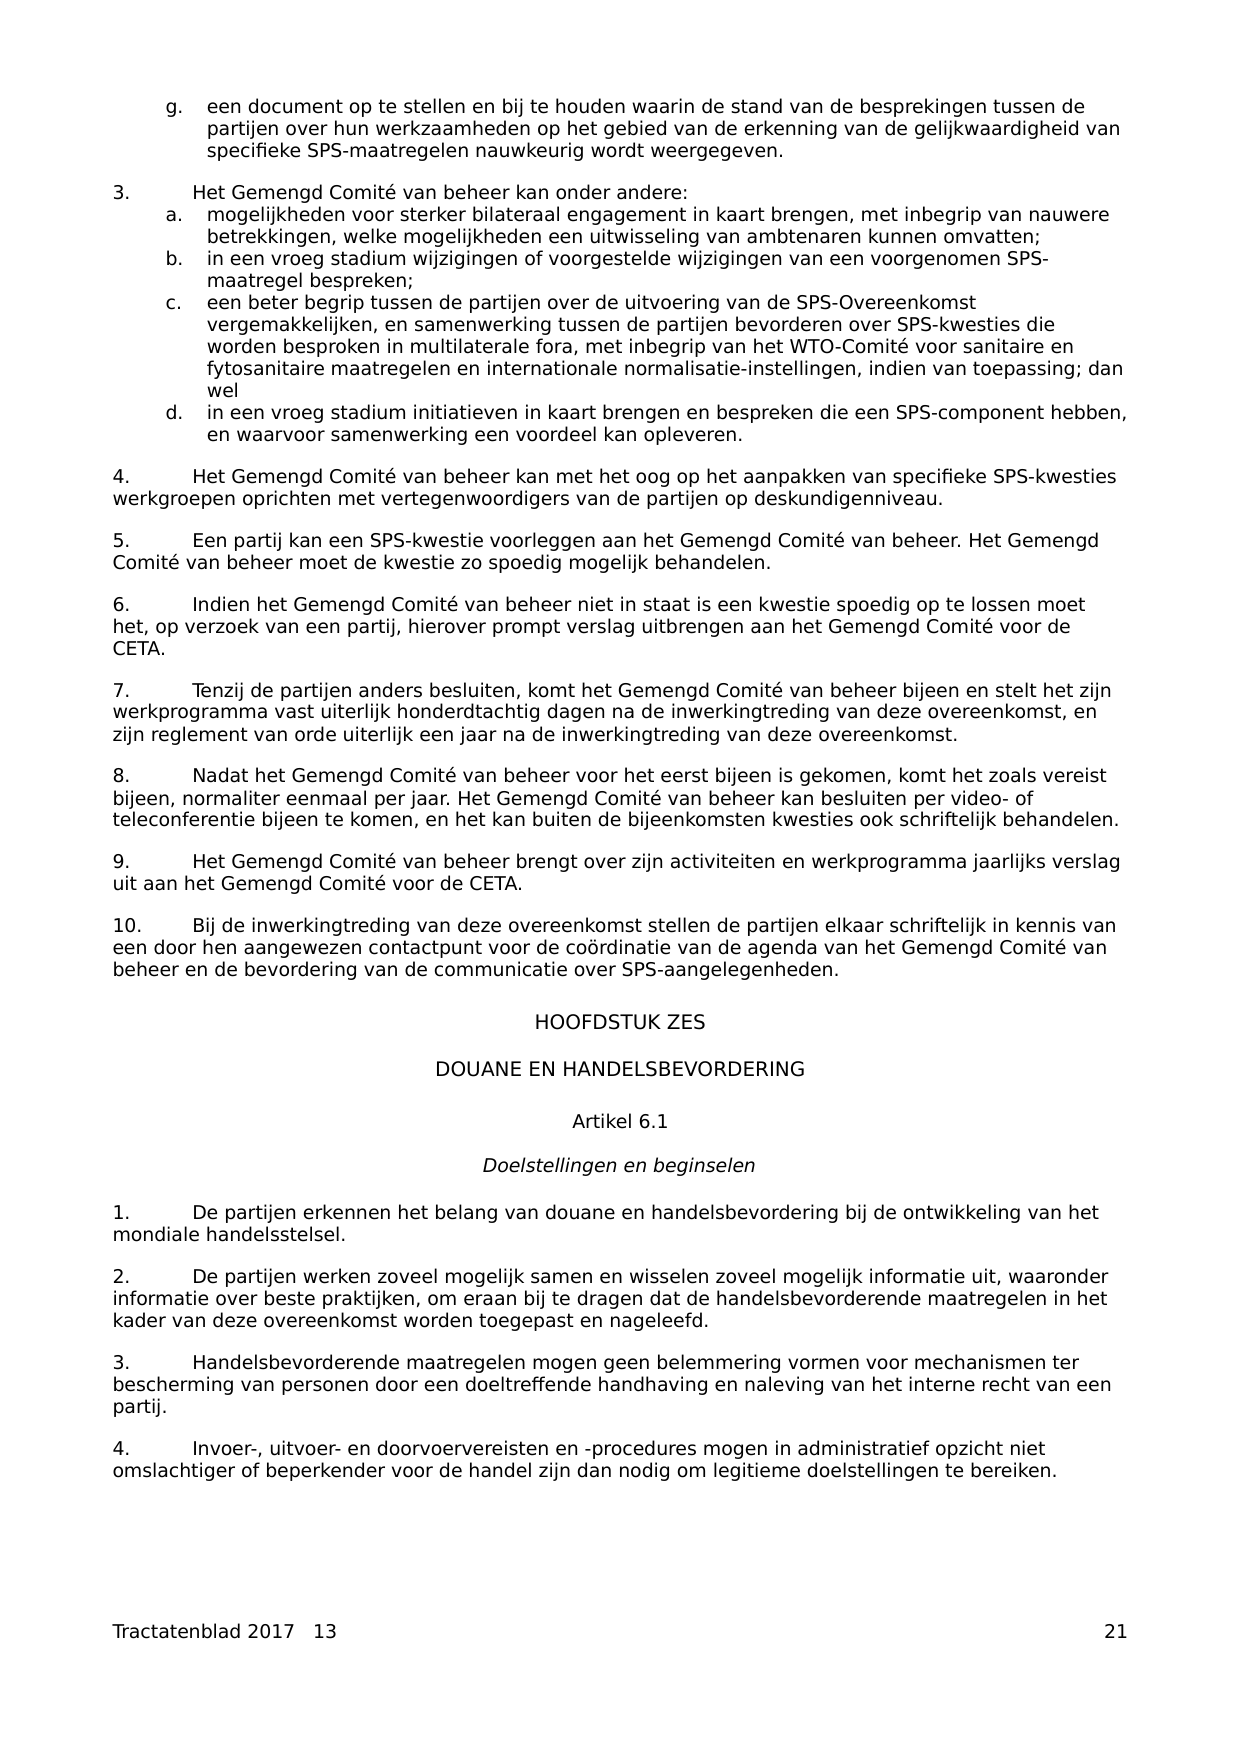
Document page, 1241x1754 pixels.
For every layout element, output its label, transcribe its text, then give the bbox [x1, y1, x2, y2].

text g. een document op te stellen en bij te houden waarin de stand van de besprekingen tussen de partijen over hun werkzaamheden op het gebied van de erkenning van de gelijkwaardigheid van specifieke SPS-maatregelen nauwkeurig wordt weergegeven. [165, 96, 1128, 162]
text 3. Het Gemengd Comité van beheer kan onder andere: [112, 182, 1128, 204]
text c. een beter begrip tussen de partijen over de uitvoering van de SPS-Overeenkomst vergemakkelijken, en samenwerking tussen de partijen bevorderen over SPS-kwesties die worden besproken in multilaterale fora, met inbegrip van het WTO-Comité voor sanitaire en fytosanitaire maatregelen en internationale normalisatie-instellingen, indien van toepassing; dan wel [165, 292, 1128, 402]
text 2. De partijen werken zoveel mogelijk samen en wisselen zoveel mogelijk informatie uit, waaronder informatie over beste praktijken, om eraan bij te dragen dat de handelsbevorderende maatregelen in het kader van deze overeenkomst worden toegepast en nageleefd. [112, 1266, 1128, 1332]
text 4. Het Gemengd Comité van beheer kan met het oog op het aanpakken van specifieke SPS-kwesties werkgroepen oprichten met vertegenwoordigers van de partijen op deskundigenniveau. [112, 466, 1128, 509]
text b. in een vroeg stadium wijzigingen of voorgestelde wijzigingen van een voorgenomen SPS-maatregel bespreken; [165, 248, 1128, 292]
subtitle HOOFDSTUK ZES DOUANE EN HANDELSBEVORDERING [112, 1011, 1128, 1081]
text 8. Nadat het Gemengd Comité van beheer voor het eerst bijeen is gekomen, komt het zoals vereist bijeen, normaliter eenmaal per jaar. Het Gemengd Comité van beheer kan besluiten per video- of teleconferentie bijeen te komen, en het kan buiten de bijeenkomsten kwesties ook schriftelijk behandelen. [112, 765, 1128, 831]
text 9. Het Gemengd Comité van beheer brengt over zijn activiteiten en werkprogramma jaarlijks verslag uit aan het Gemengd Comité voor de CETA. [112, 851, 1128, 895]
text 7. Tenzij de partijen anders besluiten, komt het Gemengd Comité van beheer bijeen en stelt het zijn werkprogramma vast uiterlijk honderdtachtig dagen na de inwerkingtreding van deze overeenkomst, en zijn reglement van orde uiterlijk een jaar na de inwerkingtreding van deze overeenkomst. [112, 679, 1128, 745]
text 10. Bij de inwerkingtreding van deze overeenkomst stellen de partijen elkaar schriftelijk in kennis van een door hen aangewezen contactpunt voor de coördinatie van de agenda van het Gemengd Comité van beheer en de bevordering van de communicatie over SPS-aangelegenheden. [112, 915, 1128, 981]
text 5. Een partij kan een SPS-kwestie voorleggen aan het Gemengd Comité van beheer. Het Gemengd Comité van beheer moet de kwestie zo spoedig mogelijk behandelen. [112, 529, 1128, 573]
text a. mogelijkheden voor sterker bilateraal engagement in kaart brengen, met inbegrip van nauwere betrekkingen, welke mogelijkheden een uitwisseling van ambtenaren kunnen omvatten; [165, 204, 1128, 248]
text 6. Indien het Gemengd Comité van beheer niet in staat is een kwestie spoedig op te lossen moet het, op verzoek van een partij, hierover prompt verslag uitbrengen aan het Gemengd Comité voor de CETA. [112, 593, 1128, 659]
text 3. Handelsbevorderende maatregelen mogen geen belemmering vormen voor mechanismen ter bescherming van personen door een doeltreffende handhaving en naleving van het interne recht van een partij. [112, 1352, 1128, 1418]
subtitle Artikel 6.1 Doelstellingen en beginselen [112, 1111, 1128, 1177]
text 4. Invoer-, uitvoer- en doorvoervereisten en -procedures mogen in administratief opzicht niet omslachtiger of beperkender voor de handel zijn dan nodig om legitieme doelstellingen te bereiken. [112, 1438, 1128, 1482]
text d. in een vroeg stadium initiatieven in kaart brengen en bespreken die een SPS-component hebben, en waarvoor samenwerking een voordeel kan opleveren. [165, 402, 1128, 446]
text 1. De partijen erkennen het belang van douane en handelsbevordering bij de ontwikkeling van het mondiale handelsstelsel. [112, 1202, 1128, 1246]
